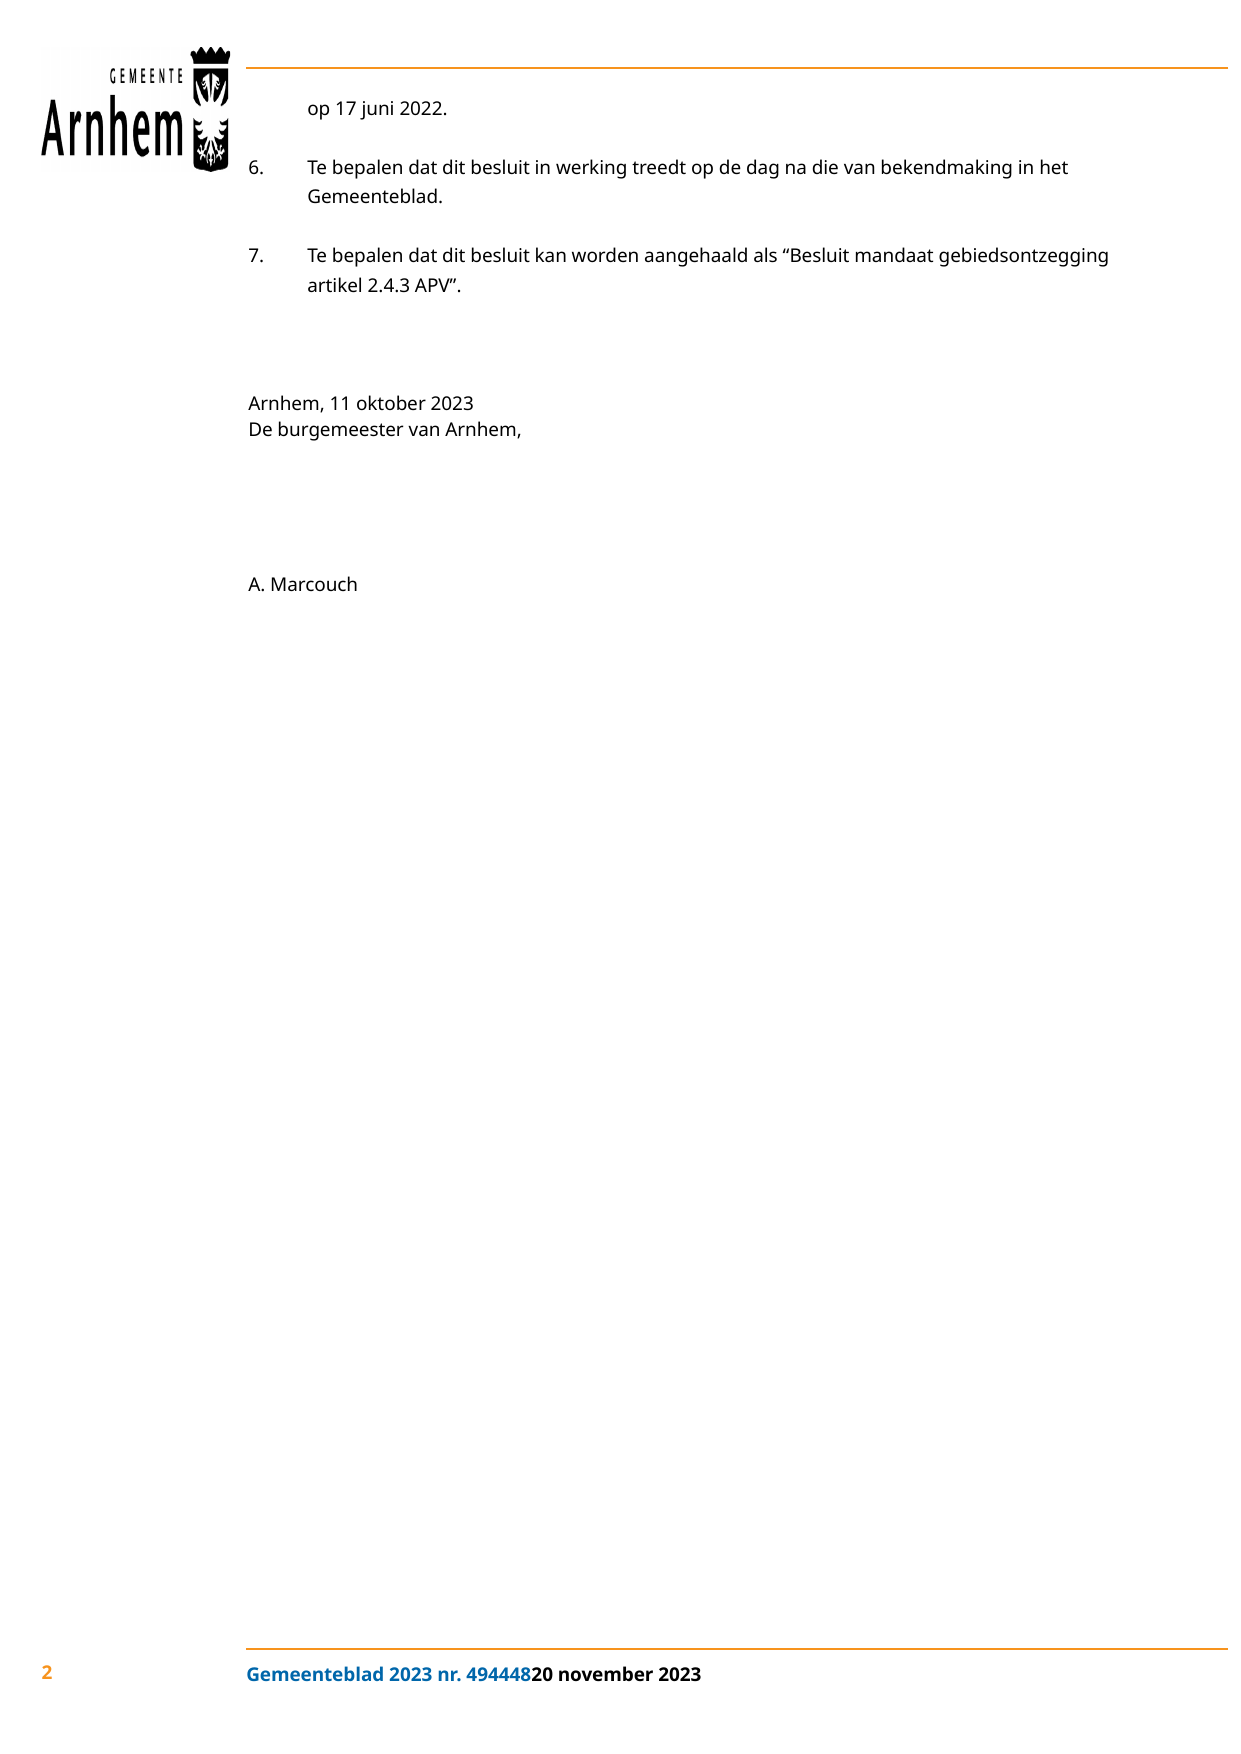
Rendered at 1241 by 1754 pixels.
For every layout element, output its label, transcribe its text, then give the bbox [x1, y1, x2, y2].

picture [41, 47, 231, 172]
list Te bepalen dat dit besluit kan worden aangehaald als “Besluit mandaat gebiedsontzegging artikel 2.4.3 APV”. [248, 243, 1152, 298]
list Te bepalen dat dit besluit in werking treedt op de dag na die van bekendmaking in het Gemeenteblad. [248, 154, 1152, 209]
text A. Marcouch [248, 571, 1152, 596]
text Arnhem, 11 oktober 2023 [248, 391, 1152, 416]
list op 17 juni 2022. [248, 95, 1152, 121]
text De burgemeester van Arnhem, [248, 416, 1152, 442]
